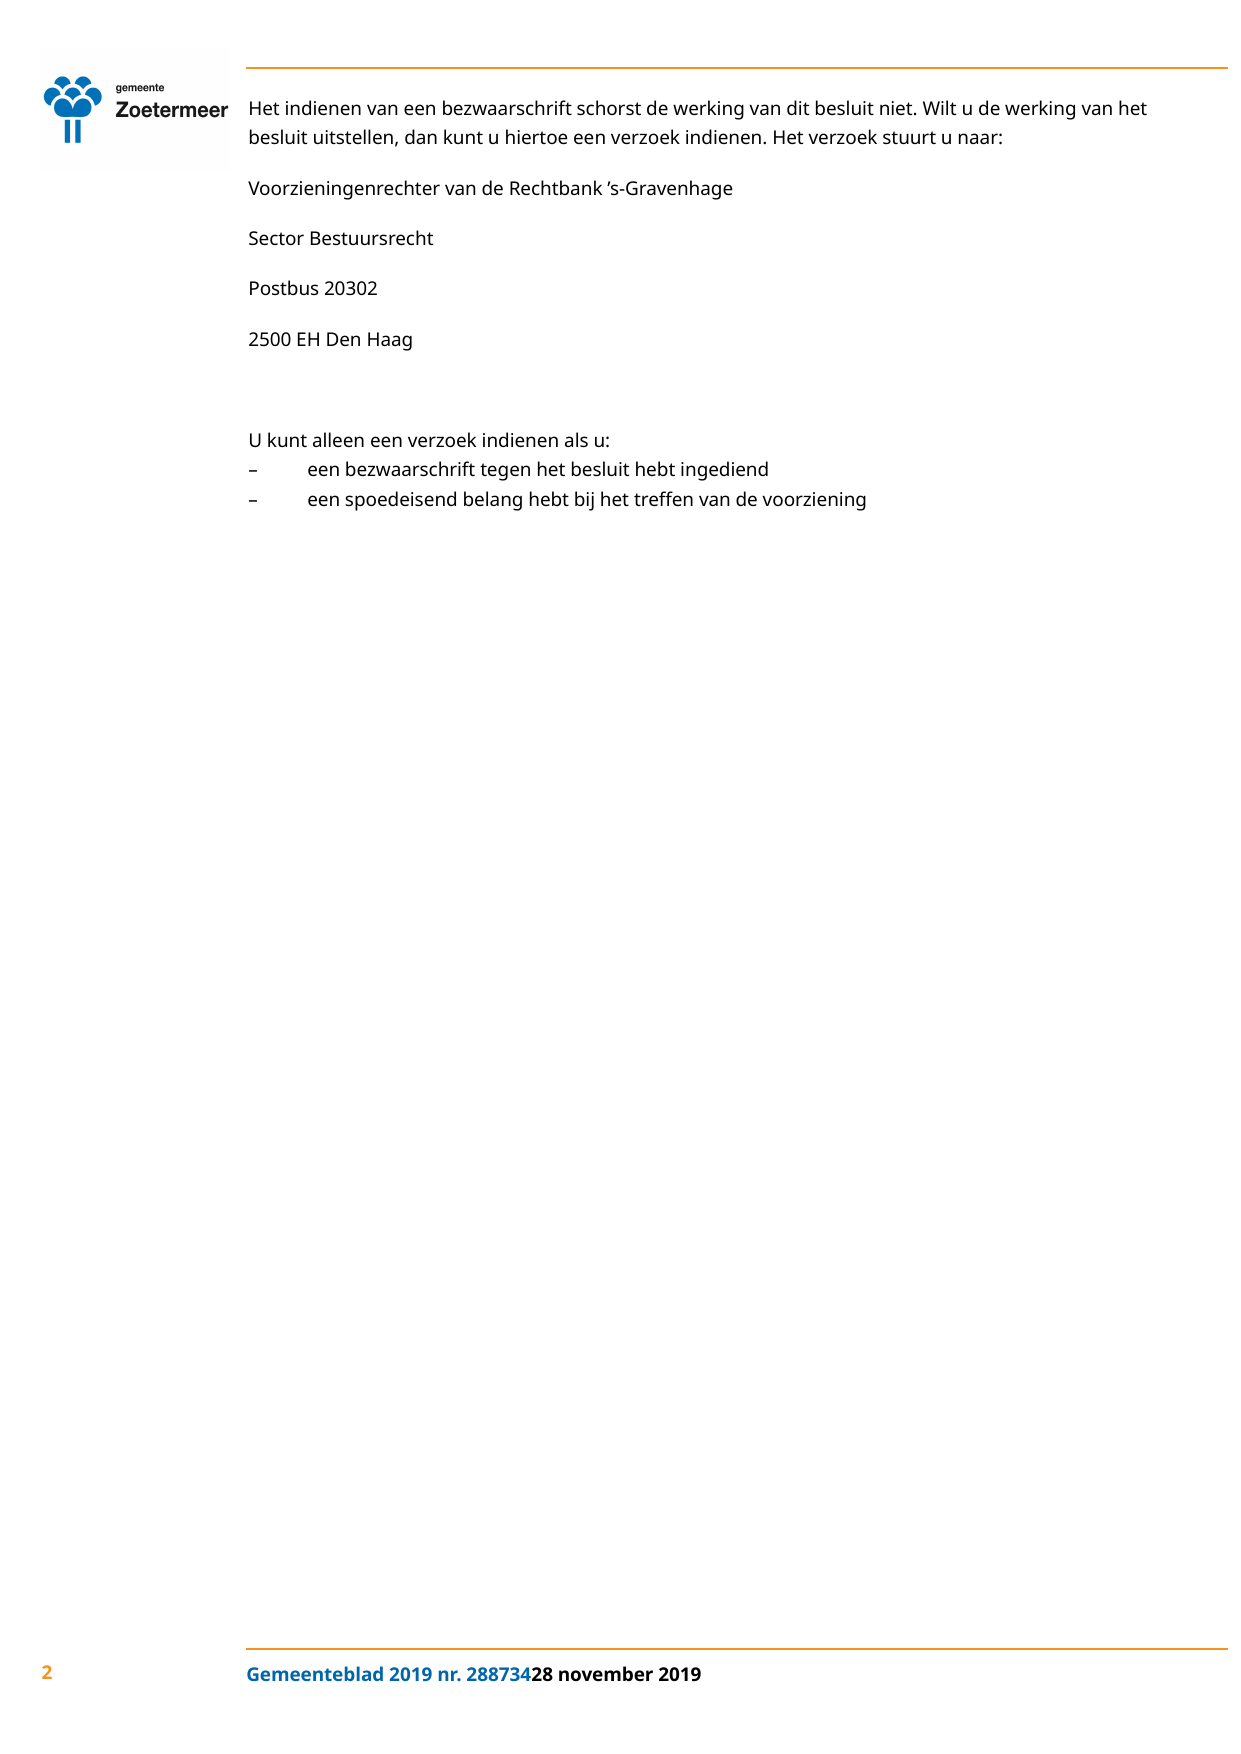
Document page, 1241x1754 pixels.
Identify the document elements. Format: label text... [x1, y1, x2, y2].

list een spoedeisend belang hebt bij het treffen van de voorziening [248, 486, 1152, 512]
text U kunt alleen een verzoek indienen als u: [248, 427, 1152, 453]
text Postbus 20302 [248, 276, 1152, 301]
list een bezwaarschrift tegen het besluit hebt ingediend [248, 456, 1152, 482]
text Sector Bestuursrecht [248, 225, 1152, 251]
picture [41, 47, 231, 172]
text Het indienen van een bezwaarschrift schorst de werking van dit besluit niet. Wilt u de werking van het besluit uitstellen, dan kunt u hiertoe een verzoek indienen. Het verzoek stuurt u naar: [248, 95, 1152, 150]
text Voorzieningenrechter van de Rechtbank ’s-Gravenhage [248, 175, 1152, 201]
text 2500 EH Den Haag [248, 326, 1152, 352]
